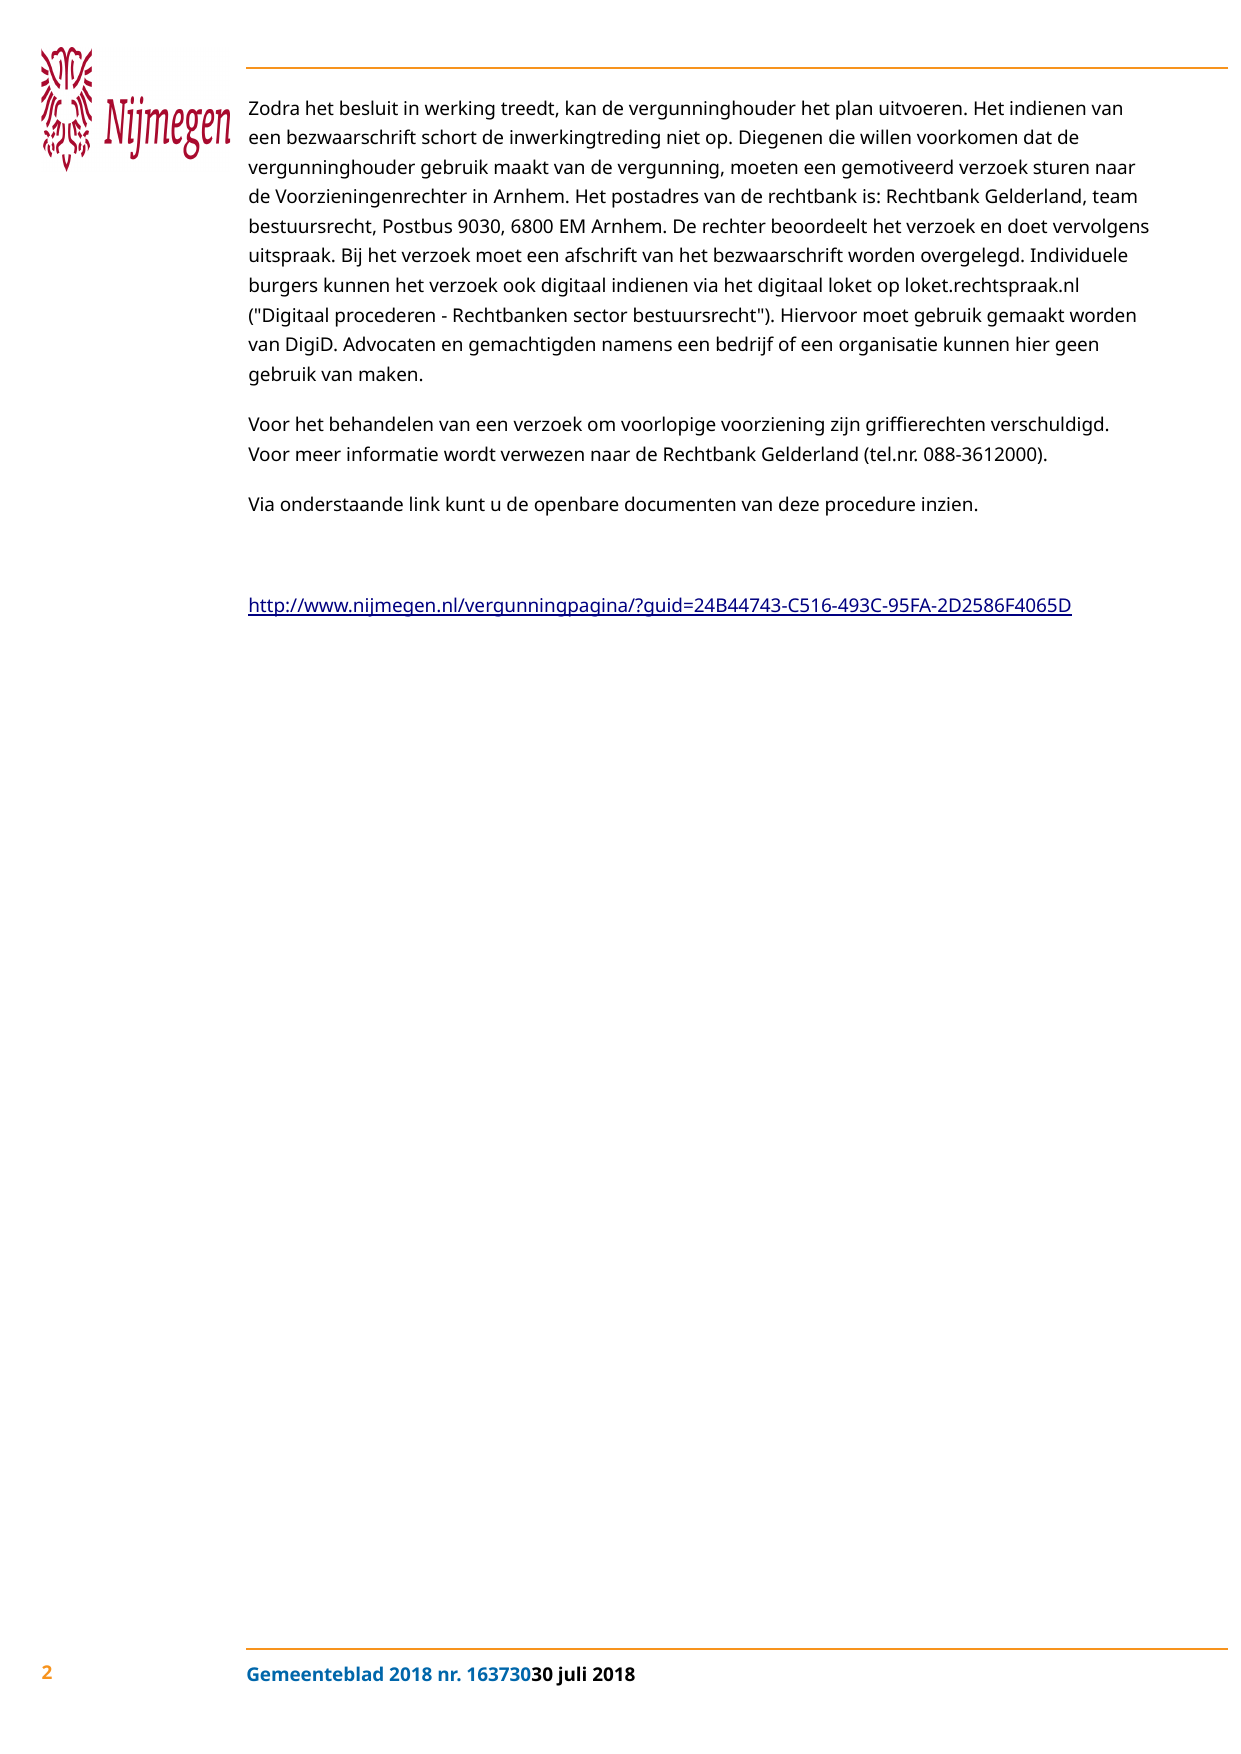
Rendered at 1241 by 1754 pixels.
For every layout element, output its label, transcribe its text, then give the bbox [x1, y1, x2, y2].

text Zodra het besluit in werking treedt, kan de vergunninghouder het plan uitvoeren. Het indienen van een bezwaarschrift schort de inwerkingtreding niet op. Diegenen die willen voorkomen dat de vergunninghouder gebruik maakt van de vergunning, moeten een gemotiveerd verzoek sturen naar de Voorzieningenrechter in Arnhem. Het postadres van de rechtbank is: Rechtbank Gelderland, team bestuursrecht, Postbus 9030, 6800 EM Arnhem. De rechter beoordeelt het verzoek en doet vervolgens uitspraak. Bij het verzoek moet een afschrift van het bezwaarschrift worden overgelegd. Individuele burgers kunnen het verzoek ook digitaal indienen via het digitaal loket op loket.rechtspraak.nl ("Digitaal procederen - Rechtbanken sector bestuursrecht"). Hiervoor moet gebruik gemaakt worden van DigiD. Advocaten en gemachtigden namens een bedrijf of een organisatie kunnen hier geen gebruik van maken. [248, 95, 1152, 387]
text Voor het behandelen van een verzoek om voorlopige voorziening zijn griffierechten verschuldigd. Voor meer informatie wordt verwezen naar de Rechtbank Gelderland (tel.nr. 088-3612000). [248, 411, 1152, 467]
text http://www.nijmegen.nl/vergunningpagina/?guid=24B44743-C516-493C-95FA-2D2586F4065D [248, 592, 1152, 618]
picture [41, 47, 231, 172]
text Via onderstaande link kunt u de openbare documenten van deze procedure inzien. [248, 491, 1152, 517]
